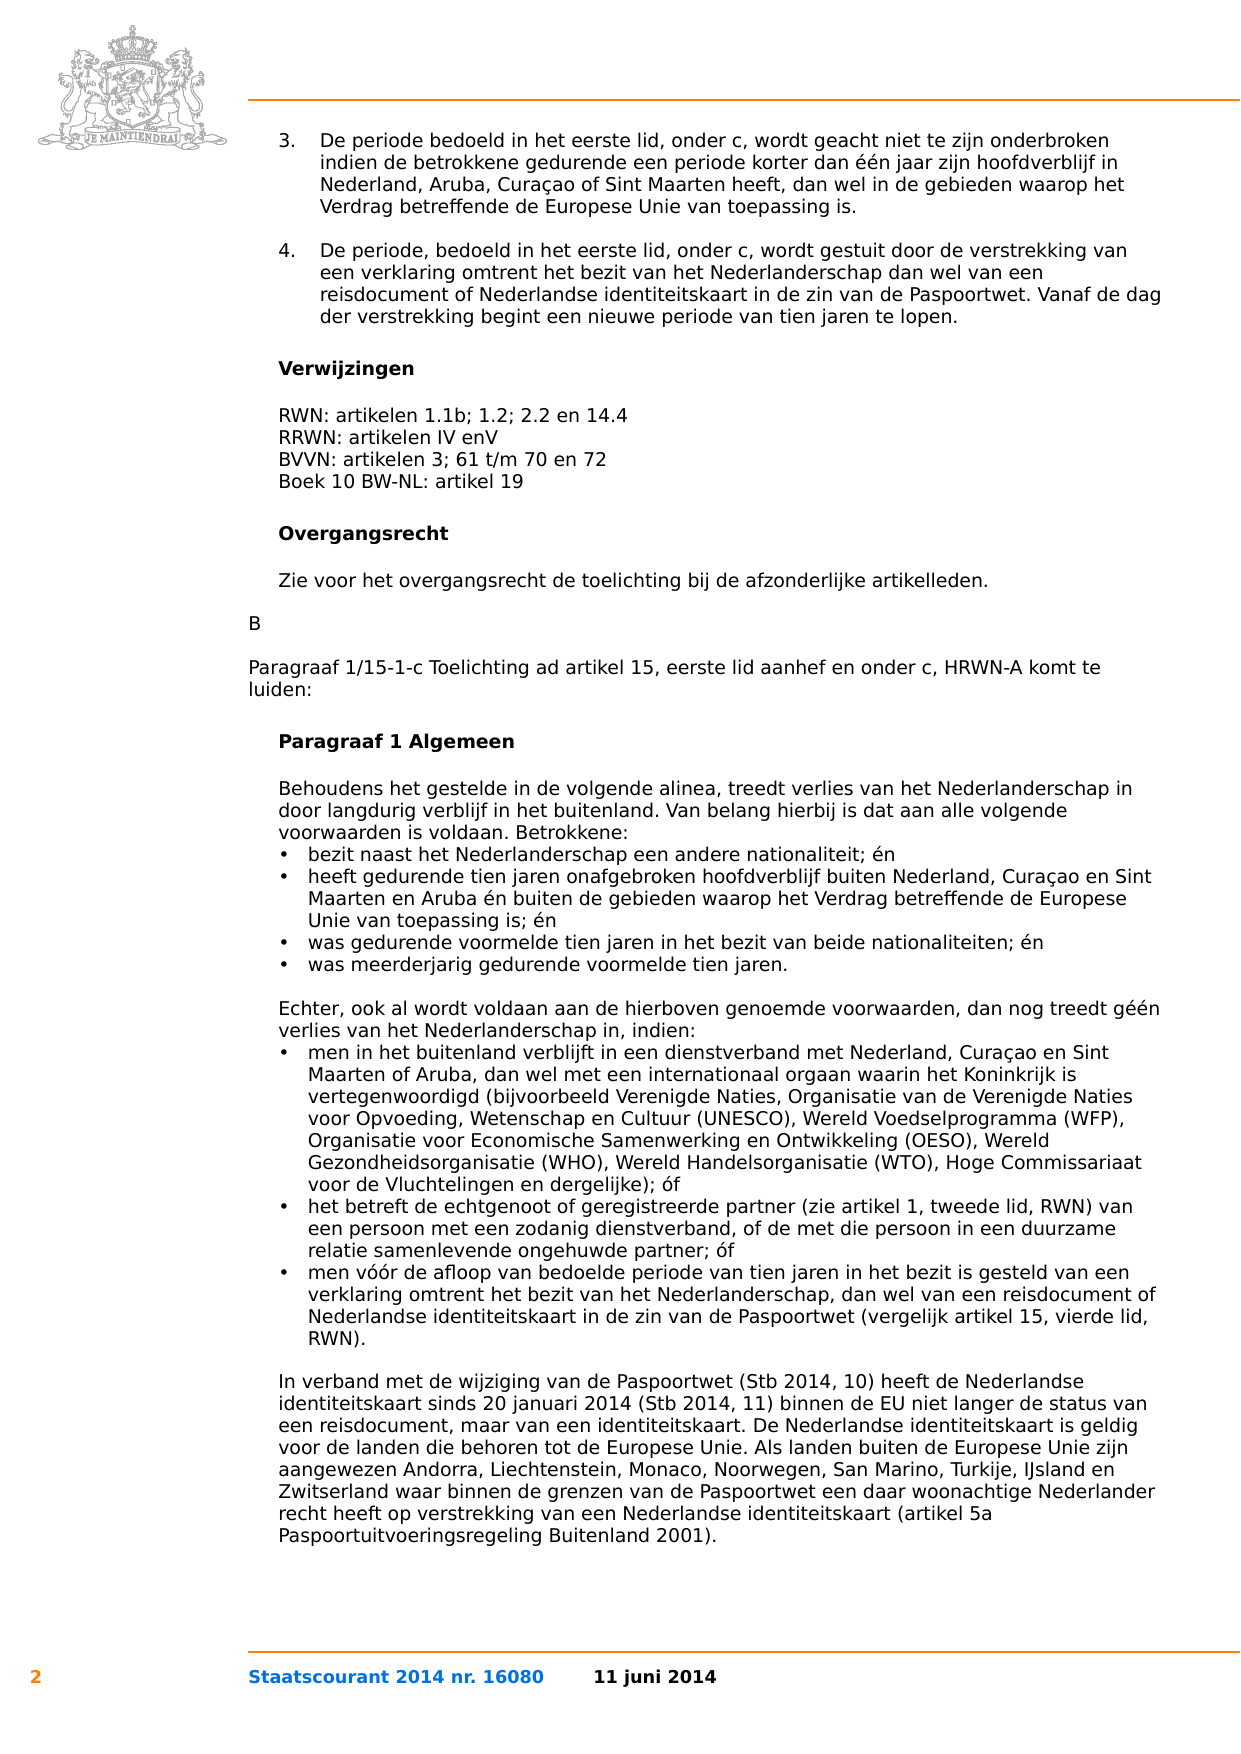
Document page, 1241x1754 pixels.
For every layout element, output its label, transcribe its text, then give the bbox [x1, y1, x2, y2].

text BVVN: artikelen 3; 61 t/m 70 en 72 [278, 448, 1163, 471]
text RRWN: artikelen IV enV [278, 427, 1163, 448]
subtitle Overgangsrecht [278, 522, 1163, 544]
text 3. De periode bedoeld in het eerste lid, onder c, wordt geacht niet te zijn onderbroken indien de betrokkene gedurende een periode korter dan één jaar zijn hoofdverblijf in Nederland, Aruba, Curaçao of Sint Maarten heeft, dan wel in de gebieden waarop het Verdrag betreffende de Europese Unie van toepassing is. [278, 130, 1163, 218]
text • heeft gedurende tien jaren onafgebroken hoofdverblijf buiten Nederland, Curaçao en Sint Maarten en Aruba én buiten de gebieden waarop het Verdrag betreffende de Europese Unie van toepassing is; én [278, 866, 1163, 932]
text • bezit naast het Nederlanderschap een andere nationaliteit; én [278, 844, 1163, 866]
subtitle Paragraaf 1 Algemeen [278, 731, 1163, 753]
text • men in het buitenland verblijft in een dienstverband met Nederland, Curaçao en Sint Maarten of Aruba, dan wel met een internationaal orgaan waarin het Koninkrijk is vertegenwoordigd (bijvoorbeeld Verenigde Naties, Organisatie van de Verenigde Naties voor Opvoeding, Wetenschap en Cultuur (UNESCO), Wereld Voedselprogramma (WFP), Organisatie voor Economische Samenwerking en Ontwikkeling (OESO), Wereld Gezondheidsorganisatie (WHO), Wereld Handelsorganisatie (WTO), Hoge Commissariaat voor de Vluchtelingen en dergelijke); óf [278, 1042, 1163, 1196]
text Echter, ook al wordt voldaan aan de hierboven genoemde voorwaarden, dan nog treedt géén verlies van het Nederlanderschap in, indien: [278, 998, 1163, 1042]
text Boek 10 BW-NL: artikel 19 [278, 471, 1163, 492]
text • men vóór de afloop van bedoelde periode van tien jaren in het bezit is gesteld van een verklaring omtrent het bezit van het Nederlanderschap, dan wel van een reisdocument of Nederlandse identiteitskaart in de zin van de Paspoortwet (vergelijk artikel 15, vierde lid, RWN). [278, 1262, 1163, 1349]
text Paragraaf 1/15-1-c Toelichting ad artikel 15, eerste lid aanhef en onder c, HRWN-A komt te luiden: [248, 657, 1163, 701]
text 4. De periode, bedoeld in het eerste lid, onder c, wordt gestuit door de verstrekking van een verklaring omtrent het bezit van het Nederlanderschap dan wel van een reisdocument of Nederlandse identiteitskaart in de zin van de Paspoortwet. Vanaf de dag der verstrekking begint een nieuwe periode van tien jaren te lopen. [278, 240, 1163, 328]
text B [248, 613, 1163, 635]
text • het betreft de echtgenoot of geregistreerde partner (zie artikel 1, tweede lid, RWN) van een persoon met een zodanig dienstverband, of de met die persoon in een duurzame relatie samenlevende ongehuwde partner; óf [278, 1196, 1163, 1262]
text RWN: artikelen 1.1b; 1.2; 2.2 en 14.4 [278, 404, 1163, 427]
text • was gedurende voormelde tien jaren in het bezit van beide nationaliteiten; én [278, 932, 1163, 954]
text Behoudens het gestelde in de volgende alinea, treedt verlies van het Nederlanderschap in door langdurig verblijf in het buitenland. Van belang hierbij is dat aan alle volgende voorwaarden is voldaan. Betrokkene: [278, 778, 1163, 844]
text In verband met de wijziging van de Paspoortwet (Stb 2014, 10) heeft de Nederlandse identiteitskaart sinds 20 januari 2014 (Stb 2014, 11) binnen de EU niet langer de status van een reisdocument, maar van een identiteitskaart. De Nederlandse identiteitskaart is geldig voor de landen die behoren tot de Europese Unie. Als landen buiten de Europese Unie zijn aangewezen Andorra, Liechtenstein, Monaco, Noorwegen, San Marino, Turkije, IJsland en Zwitserland waar binnen de grenzen van de Paspoortwet een daar woonachtige Nederlander recht heeft op verstrekking van een Nederlandse identiteitskaart (artikel 5a Paspoortuitvoeringsregeling Buitenland 2001). [278, 1371, 1163, 1547]
subtitle Verwijzingen [278, 358, 1163, 379]
text • was meerderjarig gedurende voormelde tien jaren. [278, 954, 1163, 976]
text Zie voor het overgangsrecht de toelichting bij de afzonderlijke artikelleden. [278, 569, 1163, 591]
picture [38, 25, 227, 150]
